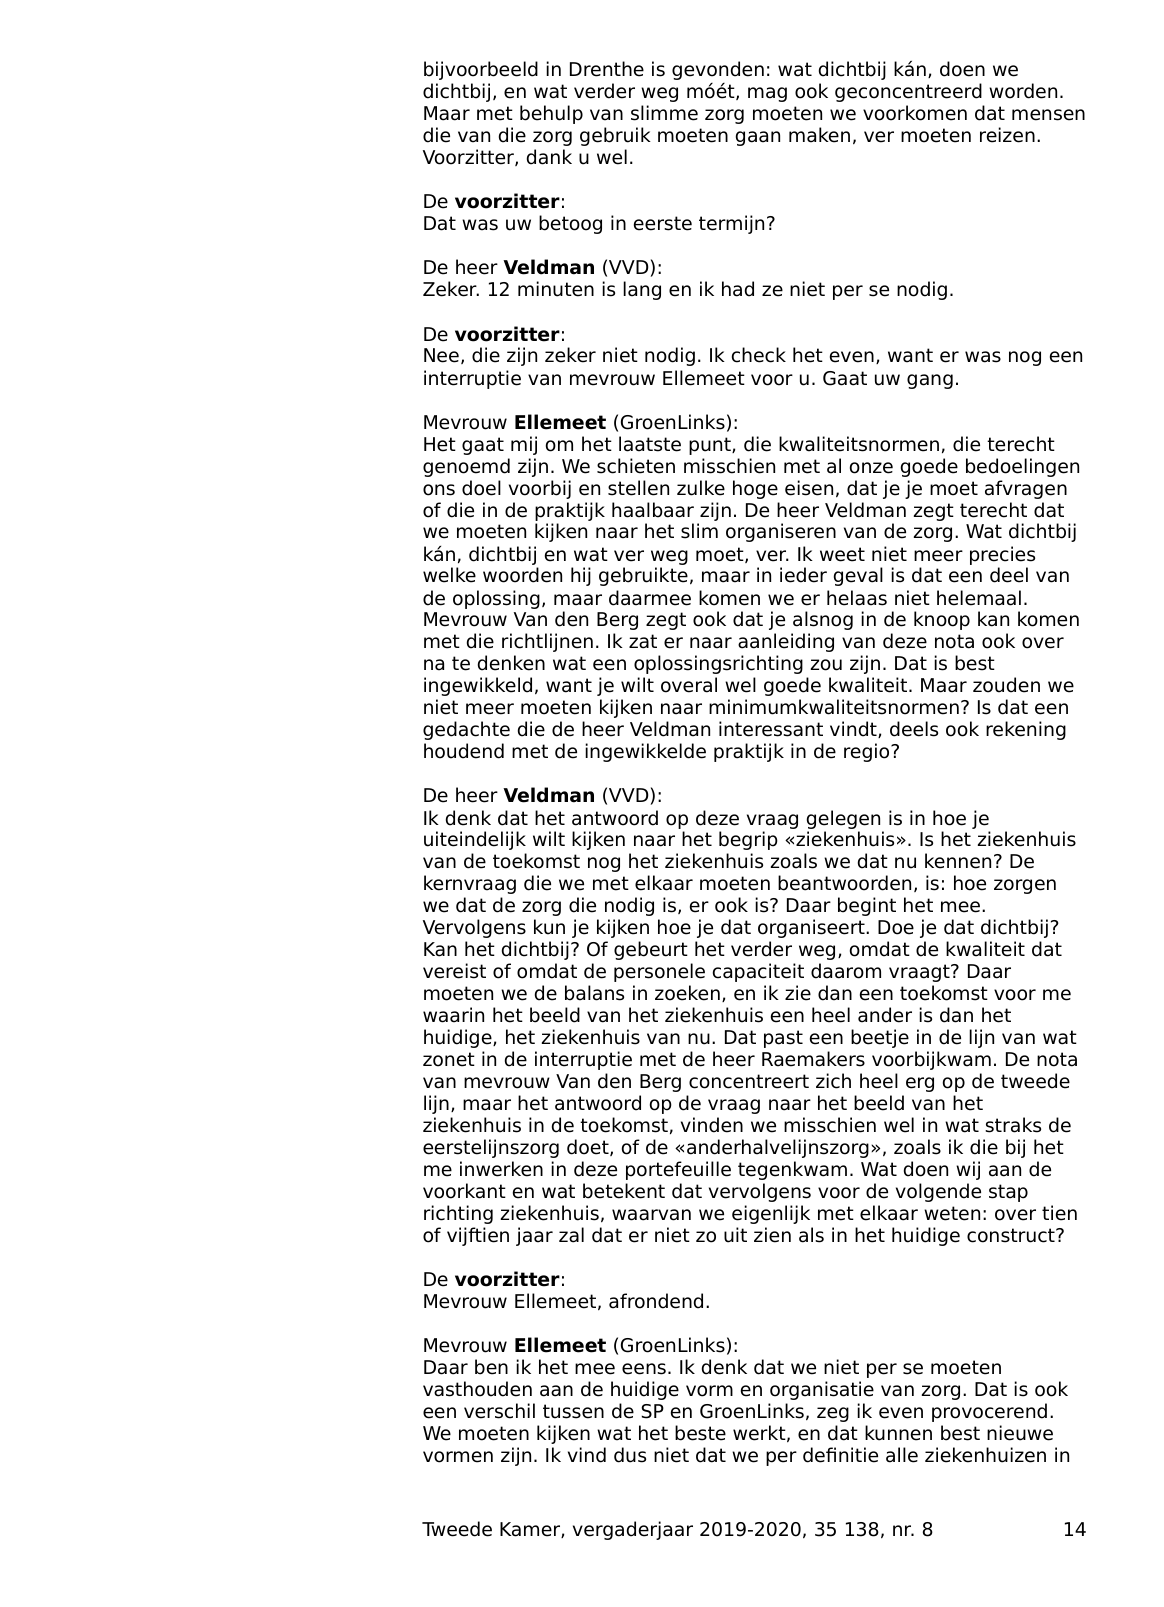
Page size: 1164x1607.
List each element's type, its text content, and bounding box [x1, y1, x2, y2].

text Mevrouw Ellemeet (GroenLinks): [422, 1335, 1087, 1357]
text Ik denk dat het antwoord op deze vraag gelegen is in hoe je uiteindelijk wilt kijken naar het begrip «ziekenhuis». Is het ziekenhuis van de toekomst nog het ziekenhuis zoals we dat nu kennen? De kernvraag die we met elkaar moeten beantwoorden, is: hoe zorgen we dat de zorg die nodig is, er ook is? Daar begint het mee. Vervolgens kun je kijken hoe je dat organiseert. Doe je dat dichtbij? Kan het dichtbij? Of gebeurt het verder weg, omdat de kwaliteit dat vereist of omdat de personele capaciteit daarom vraagt? Daar moeten we de balans in zoeken, en ik zie dan een toekomst voor me waarin het beeld van het ziekenhuis een heel ander is dan het huidige, het ziekenhuis van nu. Dat past een beetje in de lijn van wat zonet in de interruptie met de heer Raemakers voorbijkwam. De nota van mevrouw Van den Berg concentreert zich heel erg op de tweede lijn, maar het antwoord op de vraag naar het beeld van het ziekenhuis in de toekomst, vinden we misschien wel in wat straks de eerstelijnszorg doet, of de «anderhalvelijnszorg», zoals ik die bij het me inwerken in deze portefeuille tegenkwam. Wat doen wij aan de voorkant en wat betekent dat vervolgens voor de volgende stap richting ziekenhuis, waarvan we eigenlijk met elkaar weten: over tien of vijftien jaar zal dat er niet zo uit zien als in het huidige construct? [422, 807, 1087, 1247]
text De voorzitter: [422, 323, 1087, 345]
text De heer Veldman (VVD): [422, 257, 1087, 279]
text De voorzitter: [422, 1269, 1087, 1291]
text Nee, die zijn zeker niet nodig. Ik check het even, want er was nog een interruptie van mevrouw Ellemeet voor u. Gaat uw gang. [422, 345, 1087, 389]
text De heer Veldman (VVD): [422, 785, 1087, 807]
text bijvoorbeeld in Drenthe is gevonden: wat dichtbij kán, doen we dichtbij, en wat verder weg móét, mag ook geconcentreerd worden. Maar met behulp van slimme zorg moeten we voorkomen dat mensen die van die zorg gebruik moeten gaan maken, ver moeten reizen. [422, 59, 1087, 147]
text Zeker. 12 minuten is lang en ik had ze niet per se nodig. [422, 279, 1087, 301]
text Dat was uw betoog in eerste termijn? [422, 213, 1087, 235]
text De voorzitter: [422, 191, 1087, 213]
text Mevrouw Ellemeet (GroenLinks): [422, 412, 1087, 433]
text Het gaat mij om het laatste punt, die kwaliteitsnormen, die terecht genoemd zijn. We schieten misschien met al onze goede bedoelingen ons doel voorbij en stellen zulke hoge eisen, dat je je moet afvragen of die in de praktijk haalbaar zijn. De heer Veldman zegt terecht dat we moeten kijken naar het slim organiseren van de zorg. Wat dichtbij kán, dichtbij en wat ver weg moet, ver. Ik weet niet meer precies welke woorden hij gebruikte, maar in ieder geval is dat een deel van de oplossing, maar daarmee komen we er helaas niet helemaal. Mevrouw Van den Berg zegt ook dat je alsnog in de knoop kan komen met die richtlijnen. Ik zat er naar aanleiding van deze nota ook over na te denken wat een oplossingsrichting zou zijn. Dat is best ingewikkeld, want je wilt overal wel goede kwaliteit. Maar zouden we niet meer moeten kijken naar minimumkwaliteitsnormen? Is dat een gedachte die de heer Veldman interessant vindt, deels ook rekening houdend met de ingewikkelde praktijk in de regio? [422, 433, 1087, 763]
text Daar ben ik het mee eens. Ik denk dat we niet per se moeten vasthouden aan de huidige vorm en organisatie van zorg. Dat is ook een verschil tussen de SP en GroenLinks, zeg ik even provocerend. We moeten kijken wat het beste werkt, en dat kunnen best nieuwe vormen zijn. Ik vind dus niet dat we per definitie alle ziekenhuizen in [422, 1357, 1087, 1467]
text Mevrouw Ellemeet, afrondend. [422, 1291, 1087, 1313]
text Voorzitter, dank u wel. [422, 147, 1087, 169]
